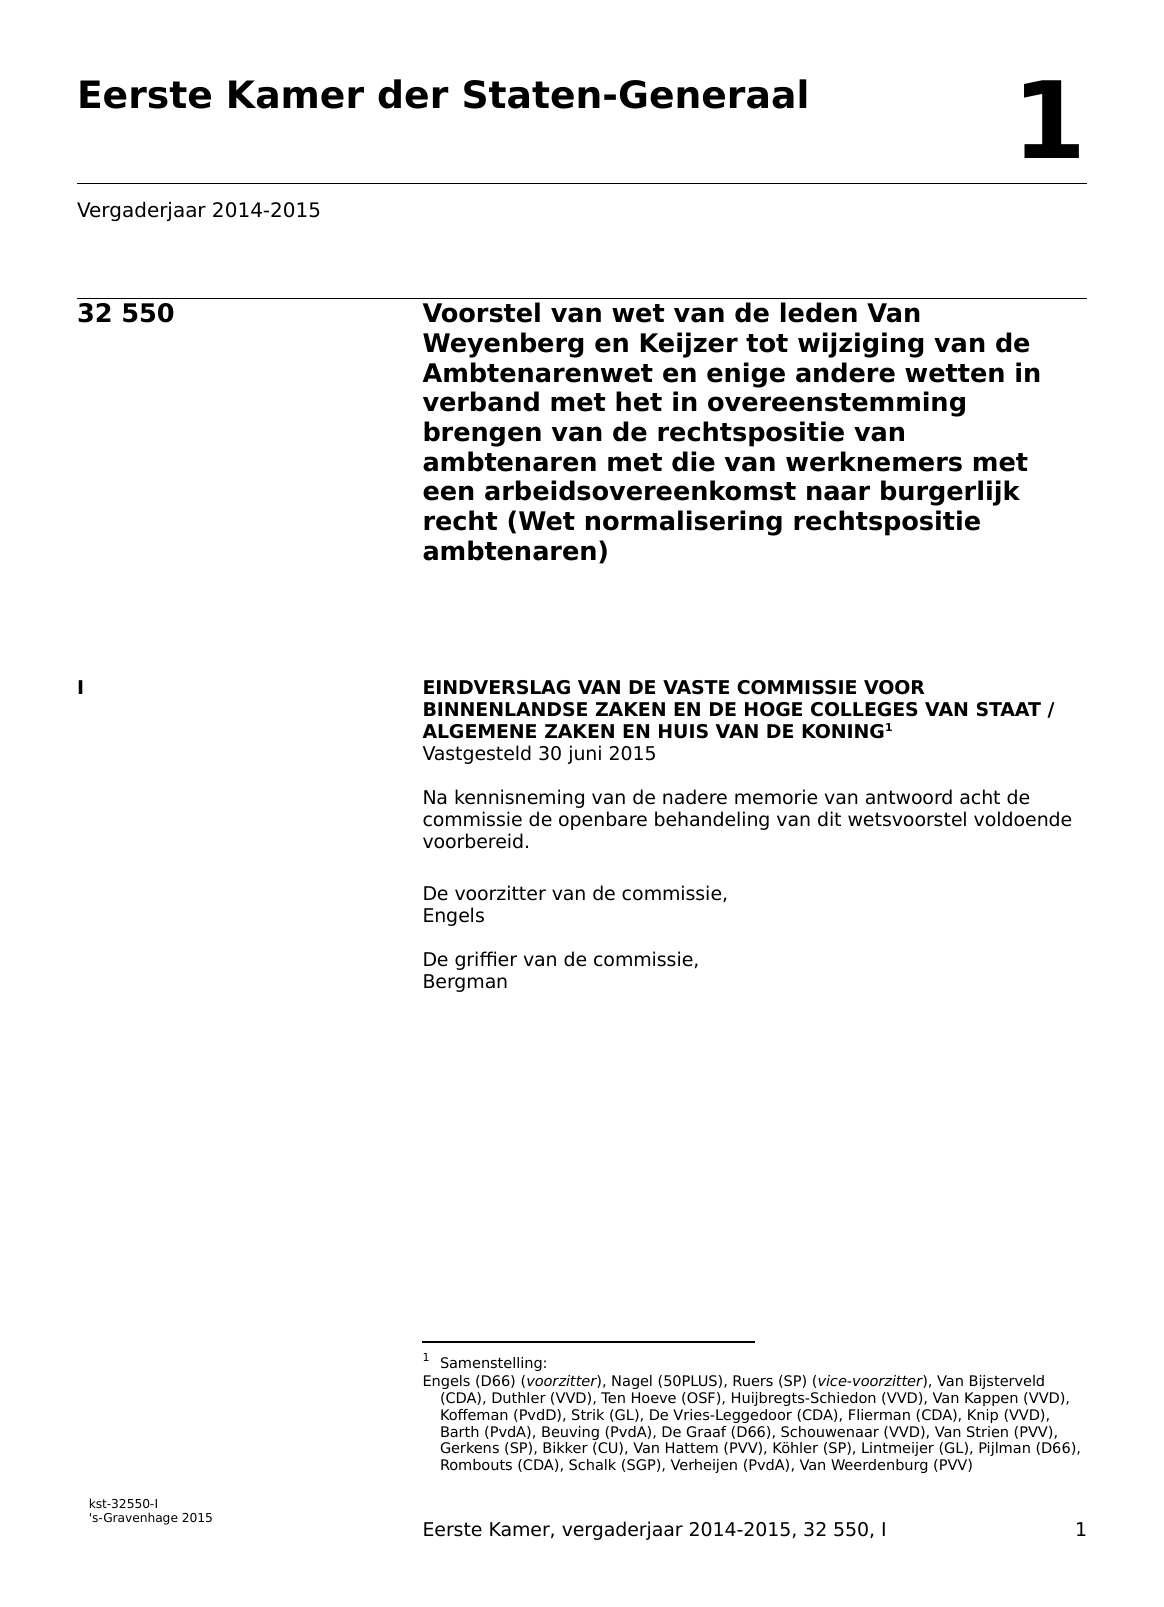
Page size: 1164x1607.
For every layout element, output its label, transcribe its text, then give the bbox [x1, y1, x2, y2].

text Samenstelling: [422, 1351, 1087, 1373]
text Na kennisneming van de nadere memorie van antwoord acht de commissie de openbare behandeling van dit wetsvoorstel voldoende voorbereid. [422, 787, 1087, 853]
table_header Eerste Kamer der Staten-Generaal [77, 59, 886, 183]
text De voorzitter van de commissie, Engels [422, 883, 1087, 927]
text 's-Gravenhage 2015 [88, 1511, 323, 1525]
subtitle 32 550 Voorstel van wet van de leden Van Weyenberg en Keijzer tot wijziging van de Ambtenarenwet en enige andere wetten in verband met het in overeenstemming brengen van de rechtspositie van ambtenaren met die van werknemers met een arbeidsovereenkomst naar burgerlijk recht (Wet normalisering rechtspositie ambtenaren) [77, 299, 1087, 566]
text kst-32550-I [88, 1497, 323, 1511]
subtitle I EINDVERSLAG VAN DE VASTE COMMISSIE VOOR BINNENLANDSE ZAKEN EN DE HOGE COLLEGES VAN STAAT / ALGEMENE ZAKEN EN HUIS VAN DE KONING [77, 677, 1087, 743]
text De griffier van de commissie, Bergman [422, 949, 1087, 993]
text Engels (D66) (voorzitter), Nagel (50PLUS), Ruers (SP) (vice-voorzitter), Van Bijsterveld (CDA), Duthler (VVD), Ten Hoeve (OSF), Huijbregts-Schiedon (VVD), Van Kappen (VVD), Koffeman (PvdD), Strik (GL), De Vries-Leggedoor (CDA), Flierman (CDA), Knip (VVD), Barth (PvdA), Beuving (PvdA), De Graaf (D66), Schouwenaar (VVD), Van Strien (PVV), Gerkens (SP), Bikker (CU), Van Hattem (PVV), Köhler (SP), Lintmeijer (GL), Pijlman (D66), Rombouts (CDA), Schalk (SGP), Verheijen (PvdA), Van Weerdenburg (PVV) [422, 1373, 1087, 1474]
text Vastgesteld 30 juni 2015 [422, 743, 1087, 765]
table_header 1 [886, 59, 1087, 183]
table_cell Vergaderjaar 2014-2015 [77, 184, 1087, 298]
